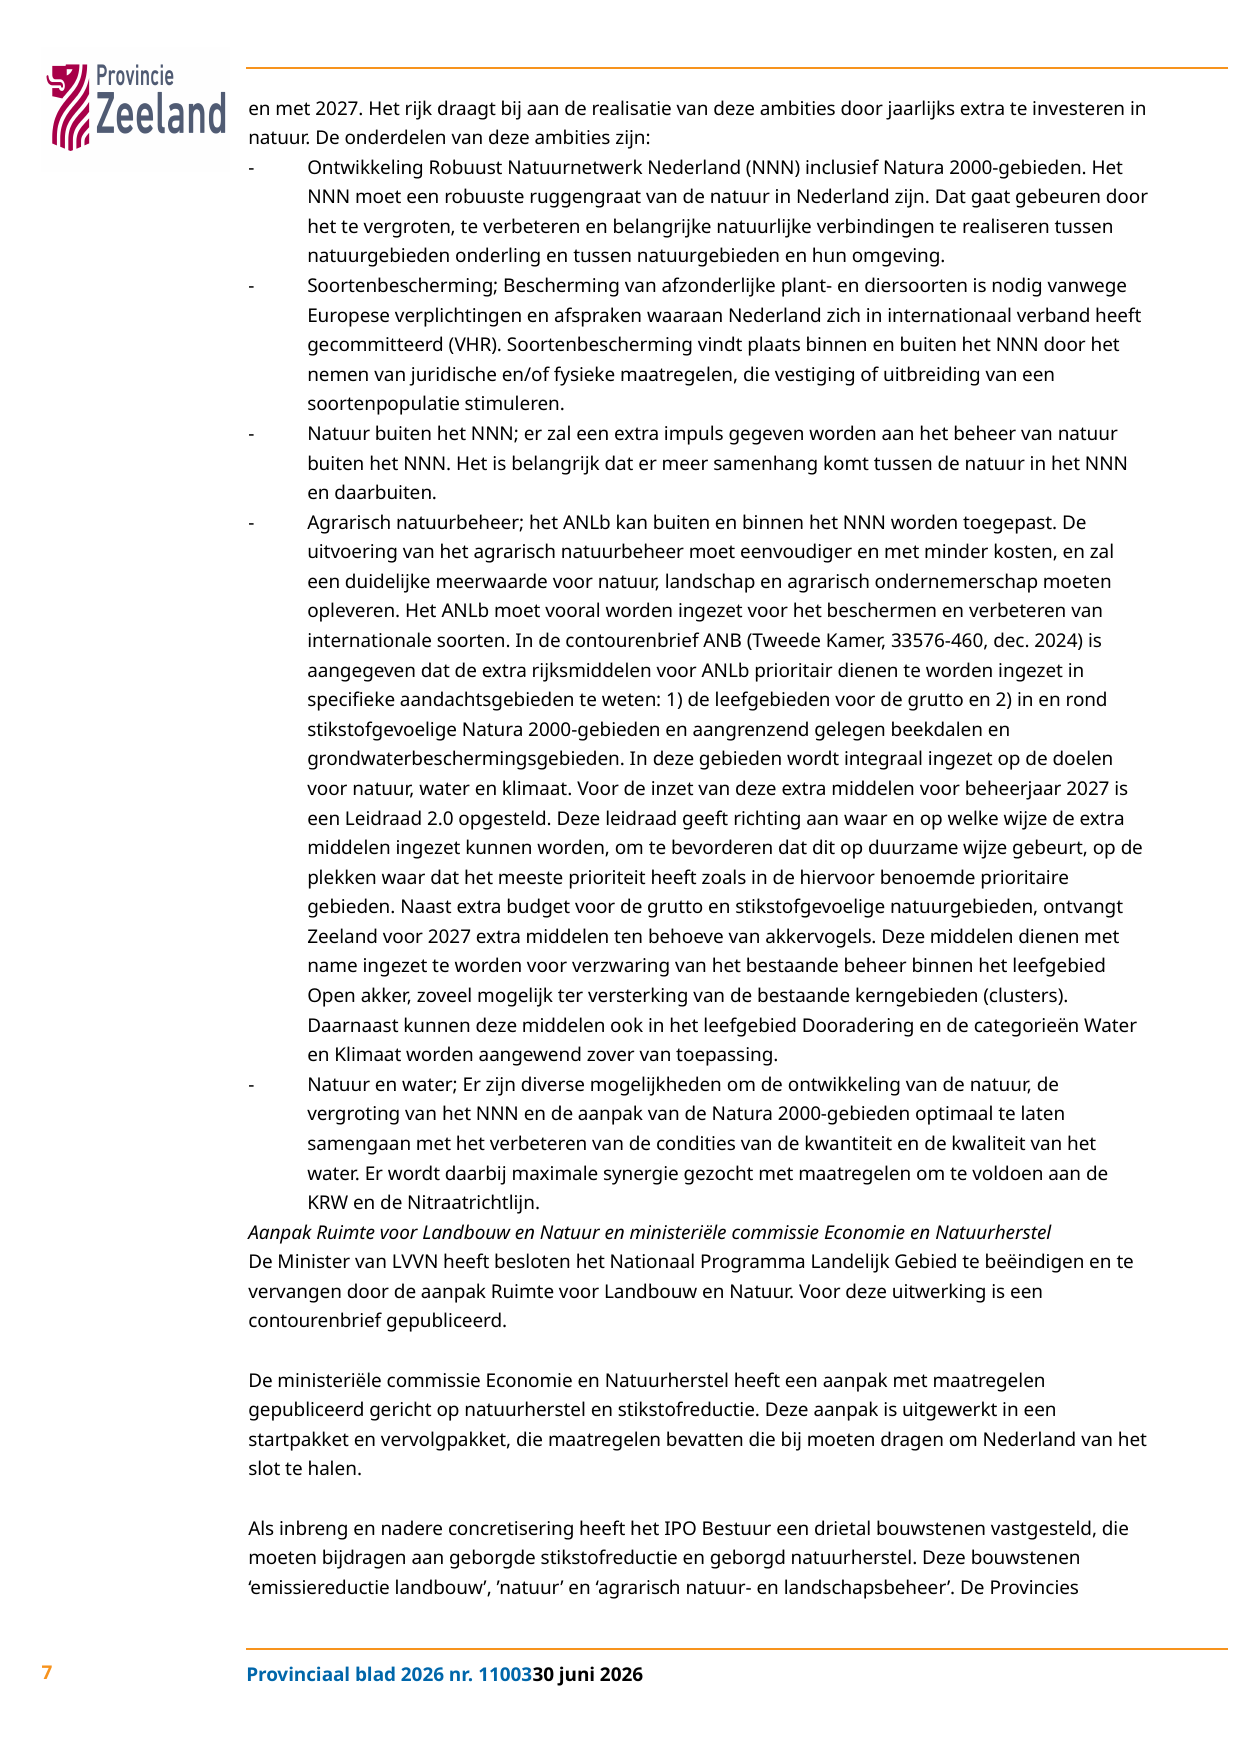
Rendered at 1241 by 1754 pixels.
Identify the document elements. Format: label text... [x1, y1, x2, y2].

text Als inbreng en nadere concretisering heeft het IPO Bestuur een drietal bouwstenen vastgesteld, die moeten bijdragen aan geborgde stikstofreductie en geborgd natuurherstel. Deze bouwstenen ‘emissiereductie landbouw’, ’natuur’ en ‘agrarisch natuur- en landschapsbeheer’. De Provincies [248, 1515, 1152, 1600]
picture [41, 47, 231, 172]
text De ministeriële commissie Economie en Natuurherstel heeft een aanpak met maatregelen gepubliceerd gericht op natuurherstel en stikstofreductie. Deze aanpak is uitgewerkt in een startpakket en vervolgpakket, die maatregelen bevatten die bij moeten dragen om Nederland van het slot te halen. [248, 1367, 1152, 1481]
list Natuur buiten het NNN; er zal een extra impuls gegeven worden aan het beheer van natuur buiten het NNN. Het is belangrijk dat er meer samenhang komt tussen de natuur in het NNN en daarbuiten. [248, 420, 1152, 505]
text De Minister van LVVN heeft besloten het Nationaal Programma Landelijk Gebied te beëindigen en te vervangen door de aanpak Ruimte voor Landbouw en Natuur. Voor deze uitwerking is een contourenbrief gepubliceerd. [248, 1248, 1152, 1333]
list Soortenbescherming; Bescherming van afzonderlijke plant- en diersoorten is nodig vanwege Europese verplichtingen en afspraken waaraan Nederland zich in internationaal verband heeft gecommitteerd (VHR). Soortenbescherming vindt plaats binnen en buiten het NNN door het nemen van juridische en/of fysieke maatregelen, die vestiging of uitbreiding van een soortenpopulatie stimuleren. [248, 272, 1152, 416]
list Ontwikkeling Robuust Natuurnetwerk Nederland (NNN) inclusief Natura 2000-gebieden. Het NNN moet een robuuste ruggengraat van de natuur in Nederland zijn. Dat gaat gebeuren door het te vergroten, te verbeteren en belangrijke natuurlijke verbindingen te realiseren tussen natuurgebieden onderling en tussen natuurgebieden en hun omgeving. [248, 154, 1152, 268]
text en met 2027. Het rijk draagt bij aan de realisatie van deze ambities door jaarlijks extra te investeren in natuur. De onderdelen van deze ambities zijn: [248, 95, 1152, 150]
text Aanpak Ruimte voor Landbouw en Natuur en ministeriële commissie Economie en Natuurherstel [248, 1219, 1152, 1245]
list Agrarisch natuurbeheer; het ANLb kan buiten en binnen het NNN worden toegepast. De uitvoering van het agrarisch natuurbeheer moet eenvoudiger en met minder kosten, en zal een duidelijke meerwaarde voor natuur, landschap en agrarisch ondernemerschap moeten opleveren. Het ANLb moet vooral worden ingezet voor het beschermen en verbeteren van internationale soorten. In de contourenbrief ANB (Tweede Kamer, 33576-460, dec. 2024) is aangegeven dat de extra rijksmiddelen voor ANLb prioritair dienen te worden ingezet in specifieke aandachtsgebieden te weten: 1) de leefgebieden voor de grutto en 2) in en rond stikstofgevoelige Natura 2000-gebieden en aangrenzend gelegen beekdalen en grondwaterbeschermingsgebieden. In deze gebieden wordt integraal ingezet op de doelen voor natuur, water en klimaat. Voor de inzet van deze extra middelen voor beheerjaar 2027 is een Leidraad 2.0 opgesteld. Deze leidraad geeft richting aan waar en op welke wijze de extra middelen ingezet kunnen worden, om te bevorderen dat dit op duurzame wijze gebeurt, op de plekken waar dat het meeste prioriteit heeft zoals in de hiervoor benoemde prioritaire gebieden. Naast extra budget voor de grutto en stikstofgevoelige natuurgebieden, ontvangt Zeeland voor 2027 extra middelen ten behoeve van akkervogels. Deze middelen dienen met name ingezet te worden voor verzwaring van het bestaande beheer binnen het leefgebied Open akker, zoveel mogelijk ter versterking van de bestaande kerngebieden (clusters). Daarnaast kunnen deze middelen ook in het leefgebied Dooradering en de categorieën Water en Klimaat worden aangewend zover van toepassing. [248, 509, 1152, 1067]
list Natuur en water; Er zijn diverse mogelijkheden om de ontwikkeling van de natuur, de vergroting van het NNN en de aanpak van de Natura 2000-gebieden optimaal te laten samengaan met het verbeteren van de condities van de kwantiteit en de kwaliteit van het water. Er wordt daarbij maximale synergie gezocht met maatregelen om te voldoen aan de KRW en de Nitraatrichtlijn. [248, 1071, 1152, 1215]
